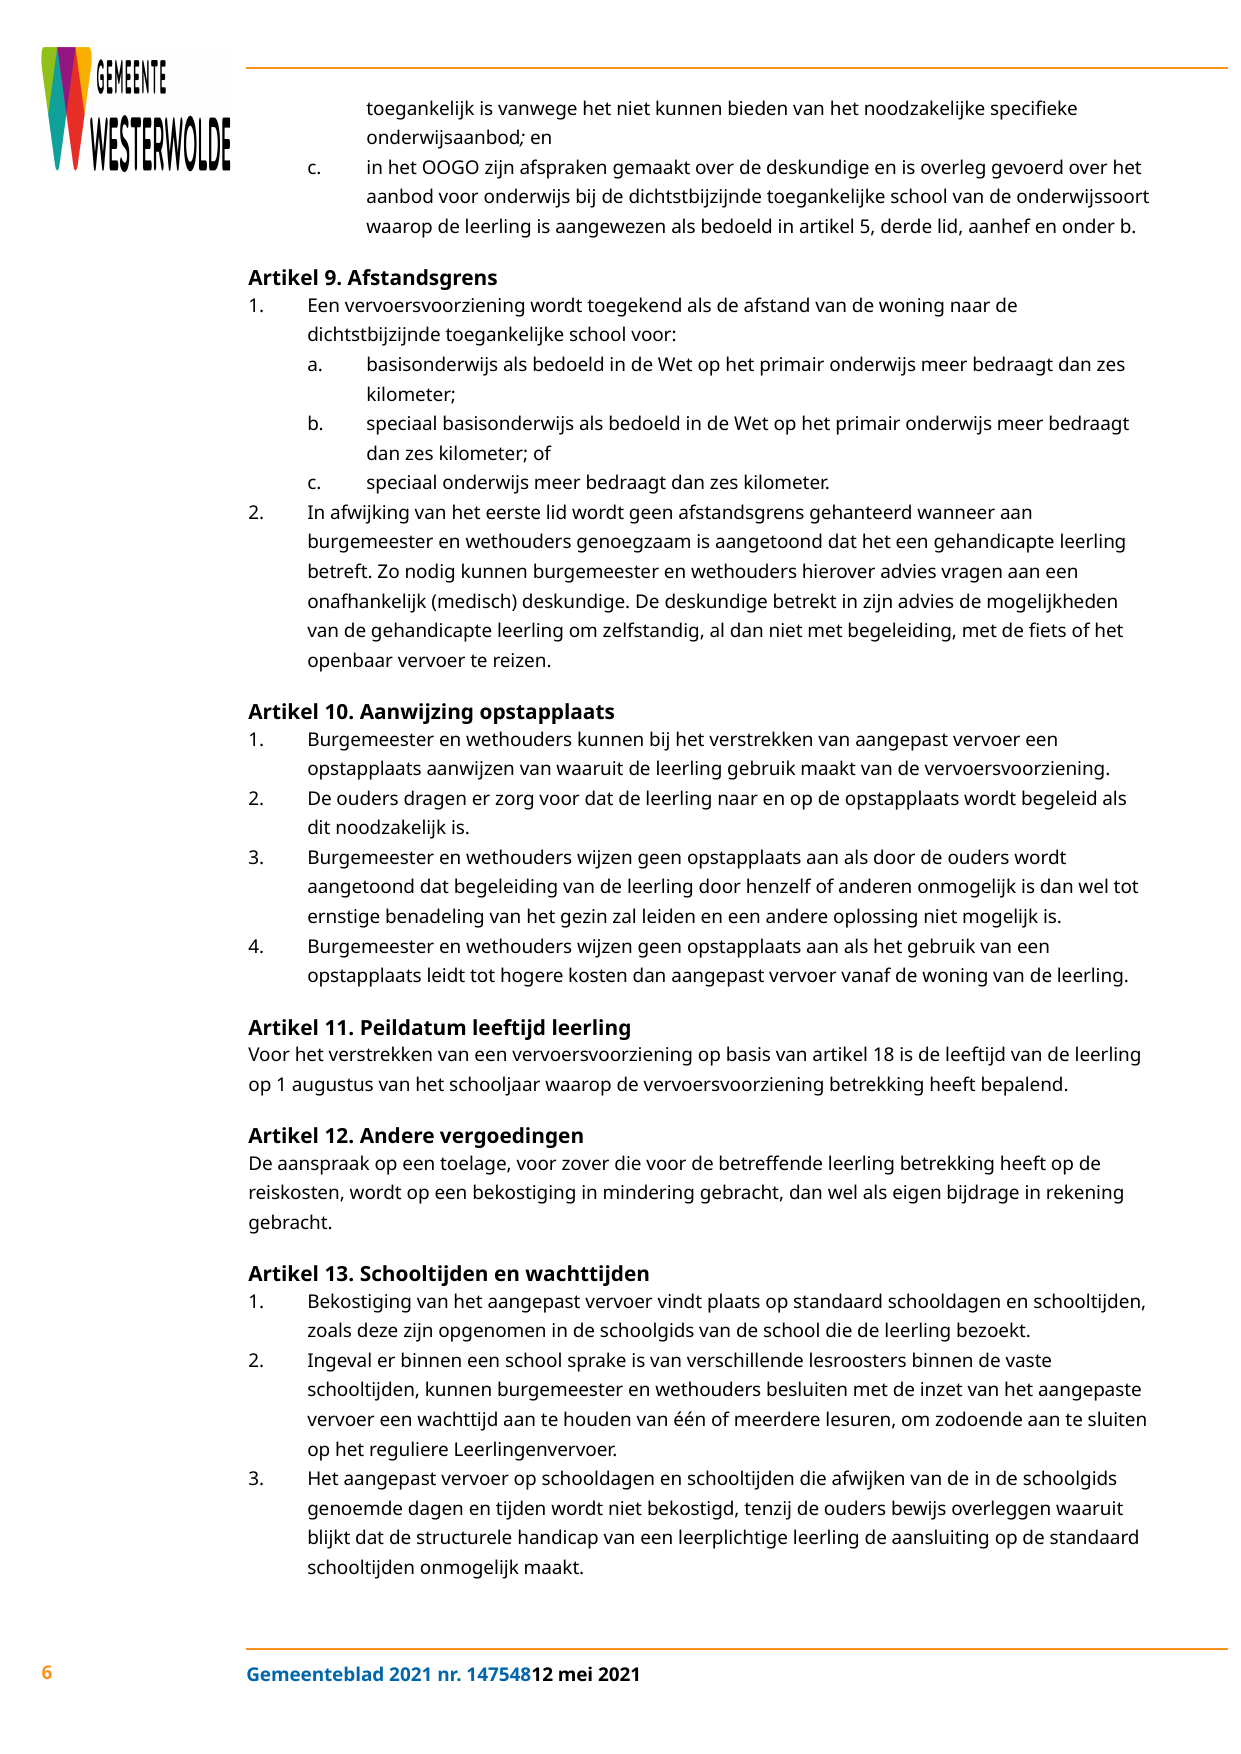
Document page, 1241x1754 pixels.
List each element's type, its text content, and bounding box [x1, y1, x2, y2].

list Burgemeester en wethouders wijzen geen opstapplaats aan als het gebruik van een opstapplaats leidt tot hogere kosten dan aangepast vervoer vanaf de woning van de leerling. [248, 933, 1152, 988]
text Artikel 12. Andere vergoedingen [248, 1121, 1152, 1150]
list basisonderwijs als bedoeld in de Wet op het primair onderwijs meer bedraagt dan zes kilometer; [307, 351, 1152, 406]
list speciaal basisonderwijs als bedoeld in de Wet op het primair onderwijs meer bedraagt dan zes kilometer; of [307, 410, 1152, 466]
list speciaal onderwijs meer bedraagt dan zes kilometer. [307, 469, 1152, 495]
list De ouders dragen er zorg voor dat de leerling naar en op de opstapplaats wordt begeleid als dit noodzakelijk is. [248, 785, 1152, 840]
list Burgemeester en wethouders wijzen geen opstapplaats aan als door de ouders wordt aangetoond dat begeleiding van de leerling door henzelf of anderen onmogelijk is dan wel tot ernstige benadeling van het gezin zal leiden en een andere oplossing niet mogelijk is. [248, 844, 1152, 929]
text De aanspraak op een toelage, voor zover die voor de betreffende leerling betrekking heeft op de reiskosten, wordt op een bekostiging in mindering gebracht, dan wel als eigen bijdrage in rekening gebracht. [248, 1150, 1152, 1235]
list Het aangepast vervoer op schooldagen en schooltijden die afwijken van de in de schoolgids genoemde dagen en tijden wordt niet bekostigd, tenzij de ouders bewijs overleggen waaruit blijkt dat de structurele handicap van een leerplichtige leerling de aansluiting op de standaard schooltijden onmogelijk maakt. [248, 1465, 1152, 1580]
text Artikel 9. Afstandsgrens [248, 263, 1152, 292]
list in het OOGO zijn afspraken gemaakt over de deskundige en is overleg gevoerd over het aanbod voor onderwijs bij de dichtstbijzijnde toegankelijke school van de onderwijssoort waarop de leerling is aangewezen als bedoeld in artikel 5, derde lid, aanhef en onder b. [307, 154, 1152, 239]
list Ingeval er binnen een school sprake is van verschillende lesroosters binnen de vaste schooltijden, kunnen burgemeester en wethouders besluiten met de inzet van het aangepaste vervoer een wachttijd aan te houden van één of meerdere lesuren, om zodoende aan te sluiten op het reguliere Leerlingenvervoer. [248, 1347, 1152, 1461]
text Artikel 10. Aanwijzing opstapplaats [248, 697, 1152, 726]
text Artikel 11. Peildatum leeftijd leerling [248, 1013, 1152, 1041]
list toegankelijk is vanwege het niet kunnen bieden van het noodzakelijke specifieke onderwijsaanbod; en [307, 95, 1152, 150]
list Bekostiging van het aangepast vervoer vindt plaats op standaard schooldagen en schooltijden, zoals deze zijn opgenomen in de schoolgids van de school die de leerling bezoekt. [248, 1288, 1152, 1343]
text Voor het verstrekken van een vervoersvoorziening op basis van artikel 18 is de leeftijd van de leerling op 1 augustus van het schooljaar waarop de vervoersvoorziening betrekking heeft bepalend. [248, 1041, 1152, 1097]
list Burgemeester en wethouders kunnen bij het verstrekken van aangepast vervoer een opstapplaats aanwijzen van waaruit de leerling gebruik maakt van de vervoersvoorziening. [248, 726, 1152, 781]
picture [41, 47, 231, 172]
list In afwijking van het eerste lid wordt geen afstandsgrens gehanteerd wanneer aan burgemeester en wethouders genoegzaam is aangetoond dat het een gehandicapte leerling betreft. Zo nodig kunnen burgemeester en wethouders hierover advies vragen aan een onafhankelijk (medisch) deskundige. De deskundige betrekt in zijn advies de mogelijkheden van de gehandicapte leerling om zelfstandig, al dan niet met begeleiding, met de fiets of het openbaar vervoer te reizen. [248, 499, 1152, 673]
text Artikel 13. Schooltijden en wachttijden [248, 1259, 1152, 1288]
list Een vervoersvoorziening wordt toegekend als de afstand van de woning naar de dichtstbijzijnde toegankelijke school voor: [248, 292, 1152, 347]
